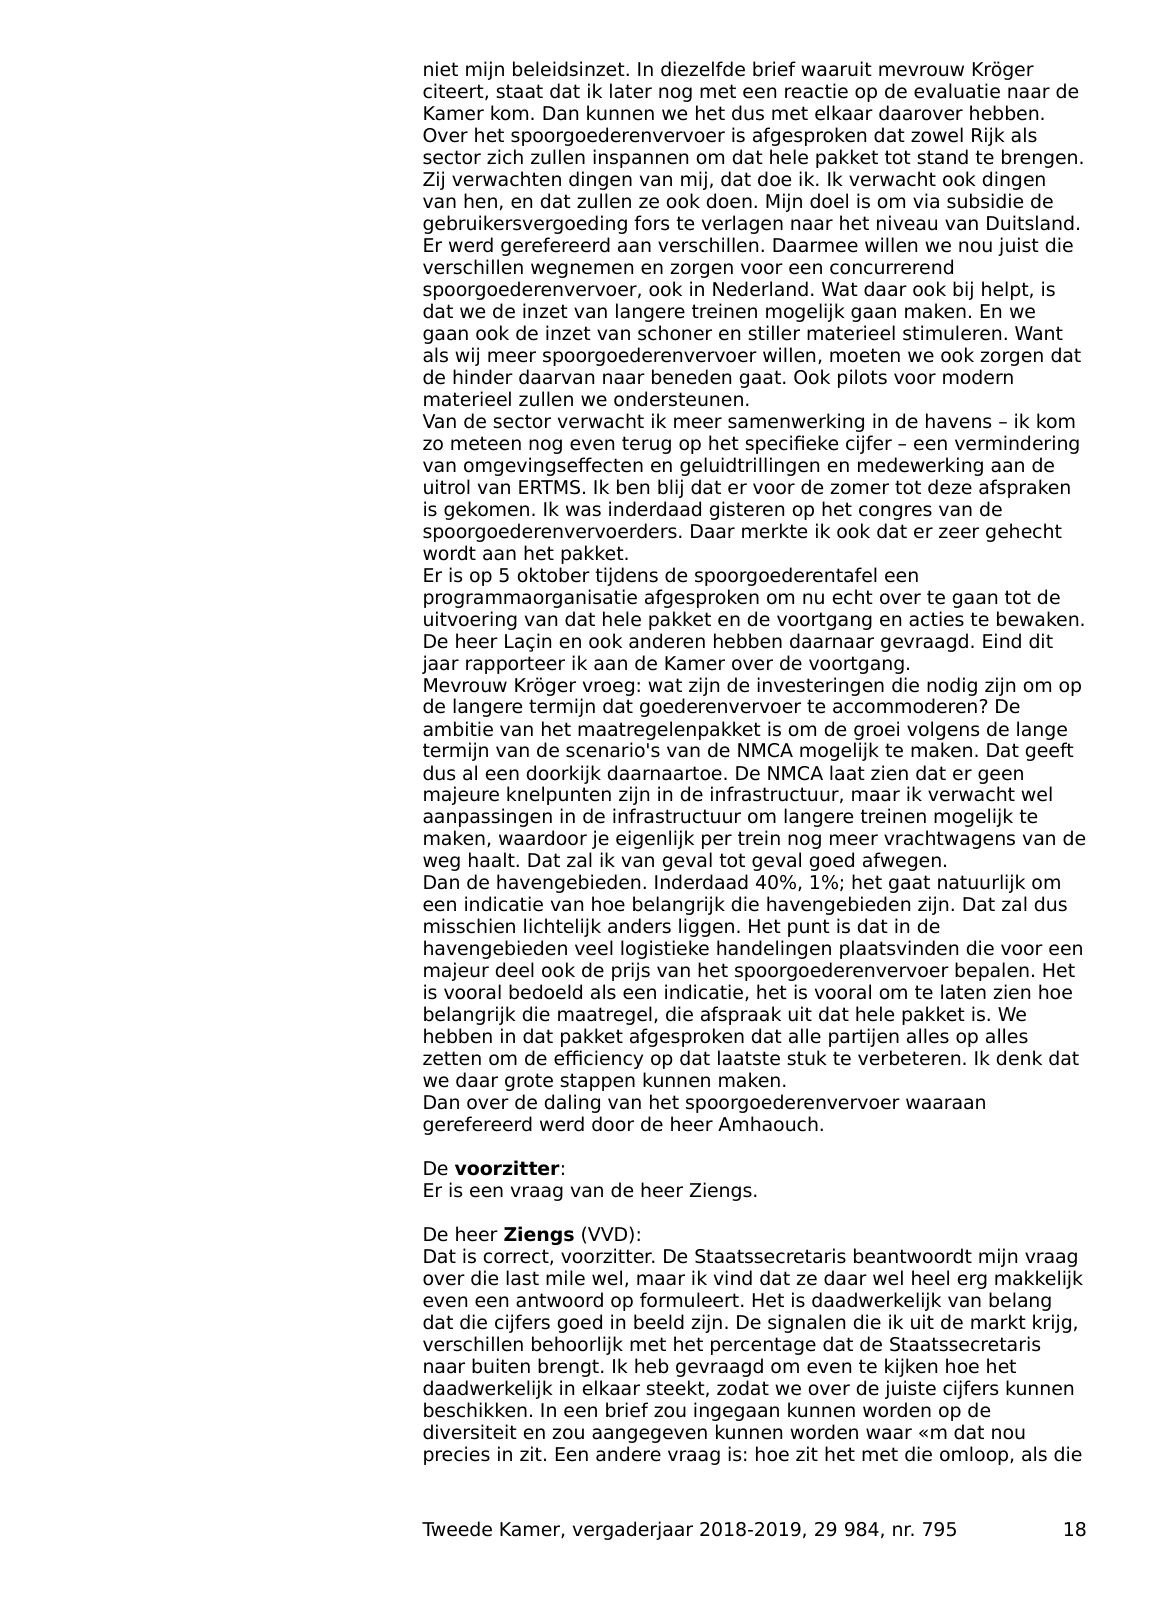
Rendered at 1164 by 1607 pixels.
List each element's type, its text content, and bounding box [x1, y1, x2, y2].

text Dat is correct, voorzitter. De Staatssecretaris beantwoordt mijn vraag over die last mile wel, maar ik vind dat ze daar wel heel erg makkelijk even een antwoord op formuleert. Het is daadwerkelijk van belang dat die cijfers goed in beeld zijn. De signalen die ik uit de markt krijg, verschillen behoorlijk met het percentage dat de Staatssecretaris naar buiten brengt. Ik heb gevraagd om even te kijken hoe het daadwerkelijk in elkaar steekt, zodat we over de juiste cijfers kunnen beschikken. In een brief zou ingegaan kunnen worden op de diversiteit en zou aangegeven kunnen worden waar «m dat nou precies in zit. Een andere vraag is: hoe zit het met die omloop, als die [422, 1246, 1087, 1466]
text Van de sector verwacht ik meer samenwerking in de havens – ik kom zo meteen nog even terug op het specifieke cijfer – een vermindering van omgevingseffecten en geluidtrillingen en medewerking aan de uitrol van ERTMS. Ik ben blij dat er voor de zomer tot deze afspraken is gekomen. Ik was inderdaad gisteren op het congres van de spoorgoederenvervoerders. Daar merkte ik ook dat er zeer gehecht wordt aan het pakket. [422, 411, 1087, 564]
text Dan de havengebieden. Inderdaad 40%, 1%; het gaat natuurlijk om een indicatie van hoe belangrijk die havengebieden zijn. Dat zal dus misschien lichtelijk anders liggen. Het punt is dat in de havengebieden veel logistieke handelingen plaatsvinden die voor een majeur deel ook de prijs van het spoorgoederenvervoer bepalen. Het is vooral bedoeld als een indicatie, het is vooral om te laten zien hoe belangrijk die maatregel, die afspraak uit dat hele pakket is. We hebben in dat pakket afgesproken dat alle partijen alles op alles zetten om de efficiency op dat laatste stuk te verbeteren. Ik denk dat we daar grote stappen kunnen maken. [422, 872, 1087, 1092]
text Dan over de daling van het spoorgoederenvervoer waaraan gerefereerd werd door de heer Amhaouch. [422, 1092, 1087, 1136]
text Er is op 5 oktober tijdens de spoorgoederentafel een programmaorganisatie afgesproken om nu echt over te gaan tot de uitvoering van dat hele pakket en de voortgang en acties te bewaken. De heer Laçin en ook anderen hebben daarnaar gevraagd. Eind dit jaar rapporteer ik aan de Kamer over de voortgang. [422, 564, 1087, 674]
text Over het spoorgoederenvervoer is afgesproken dat zowel Rijk als sector zich zullen inspannen om dat hele pakket tot stand te brengen. Zij verwachten dingen van mij, dat doe ik. Ik verwacht ook dingen van hen, en dat zullen ze ook doen. Mijn doel is om via subsidie de gebruikersvergoeding fors te verlagen naar het niveau van Duitsland. Er werd gerefereerd aan verschillen. Daarmee willen we nou juist die verschillen wegnemen en zorgen voor een concurrerend spoorgoederenvervoer, ook in Nederland. Wat daar ook bij helpt, is dat we de inzet van langere treinen mogelijk gaan maken. En we gaan ook de inzet van schoner en stiller materieel stimuleren. Want als wij meer spoorgoederenvervoer willen, moeten we ook zorgen dat de hinder daarvan naar beneden gaat. Ook pilots voor modern materieel zullen we ondersteunen. [422, 125, 1087, 411]
text Er is een vraag van de heer Ziengs. [422, 1180, 1087, 1202]
text Mevrouw Kröger vroeg: wat zijn de investeringen die nodig zijn om op de langere termijn dat goederenvervoer te accommoderen? De ambitie van het maatregelenpakket is om de groei volgens de lange termijn van de scenario's van de NMCA mogelijk te maken. Dat geeft dus al een doorkijk daarnaartoe. De NMCA laat zien dat er geen majeure knelpunten zijn in de infrastructuur, maar ik verwacht wel aanpassingen in de infrastructuur om langere treinen mogelijk te maken, waardoor je eigenlijk per trein nog meer vrachtwagens van de weg haalt. Dat zal ik van geval tot geval goed afwegen. [422, 674, 1087, 872]
text De heer Ziengs (VVD): [422, 1224, 1087, 1246]
text niet mijn beleidsinzet. In diezelfde brief waaruit mevrouw Kröger citeert, staat dat ik later nog met een reactie op de evaluatie naar de Kamer kom. Dan kunnen we het dus met elkaar daarover hebben. [422, 59, 1087, 125]
text De voorzitter: [422, 1158, 1087, 1180]
